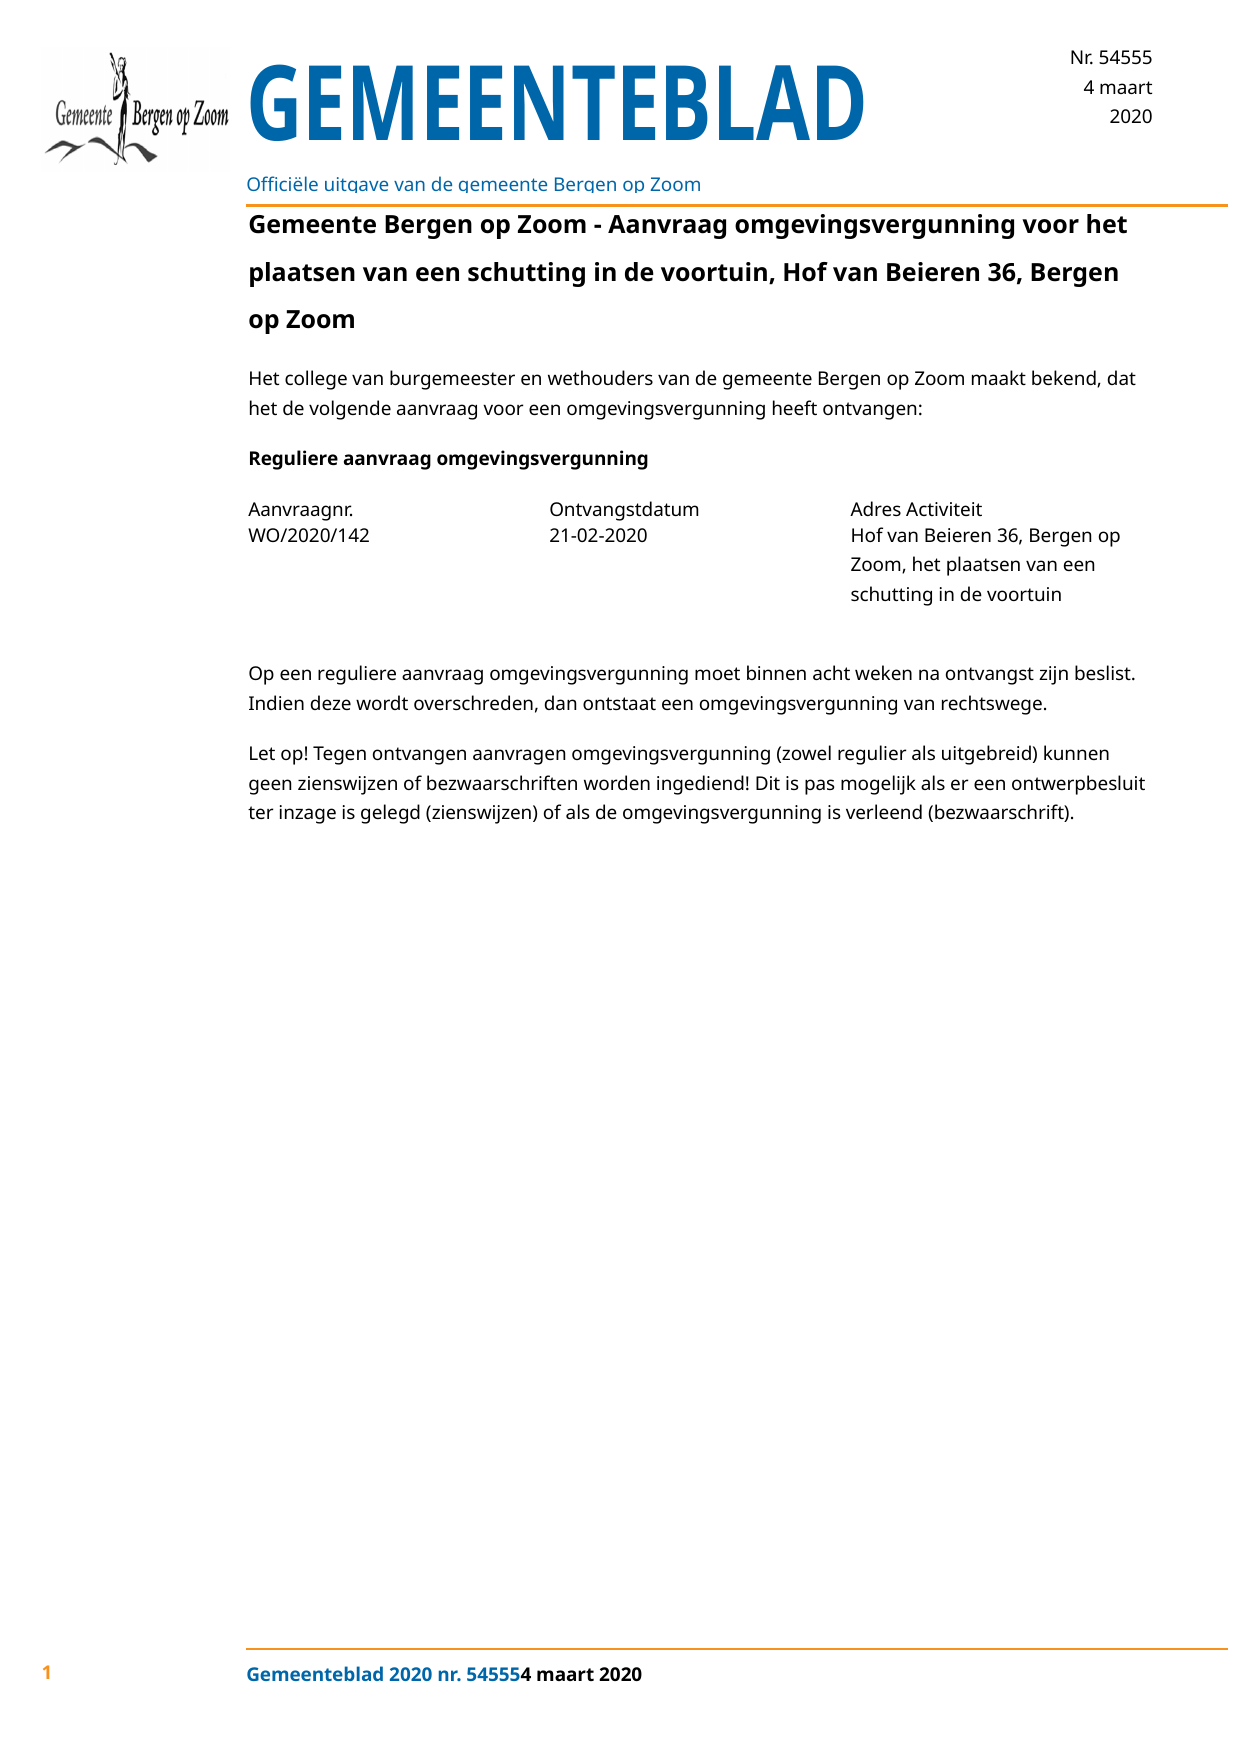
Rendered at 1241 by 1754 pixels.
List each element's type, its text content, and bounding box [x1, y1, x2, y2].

text Reguliere aanvraag omgevingsvergunning [248, 446, 1152, 471]
table_cell WO/2020/142 [248, 522, 549, 607]
text Gemeente Bergen op Zoom - Aanvraag omgevingsvergunning voor het plaatsen van een schutting in de voortuin, Hof van Beieren 36, Bergen op Zoom [248, 207, 1152, 336]
table_cell 21-02-2020 [549, 522, 850, 607]
picture [41, 47, 231, 172]
table_cell Hof van Beieren 36, Bergen op Zoom, het plaatsen van een schutting in de voortuin [850, 522, 1152, 607]
text Op een reguliere aanvraag omgevingsvergunning moet binnen acht weken na ontvangst zijn beslist. Indien deze wordt overschreden, dan ontstaat een omgevingsvergunning van rechtswege. [248, 660, 1152, 716]
text Let op! Tegen ontvangen aanvragen omgevingsvergunning (zowel regulier als uitgebreid) kunnen geen zienswijzen of bezwaarschriften worden ingediend! Dit is pas mogelijk als er een ontwerpbesluit ter inzage is gelegd (zienswijzen) of als de omgevingsvergunning is verleend (bezwaarschrift). [248, 740, 1152, 825]
table_header Ontvangstdatum [549, 496, 850, 522]
text Het college van burgemeester en wethouders van de gemeente Bergen op Zoom maakt bekend, dat het de volgende aanvraag voor een omgevingsvergunning heeft ontvangen: [248, 366, 1152, 421]
table_header Aanvraagnr. [248, 496, 549, 522]
table_header Adres Activiteit [850, 496, 1152, 522]
